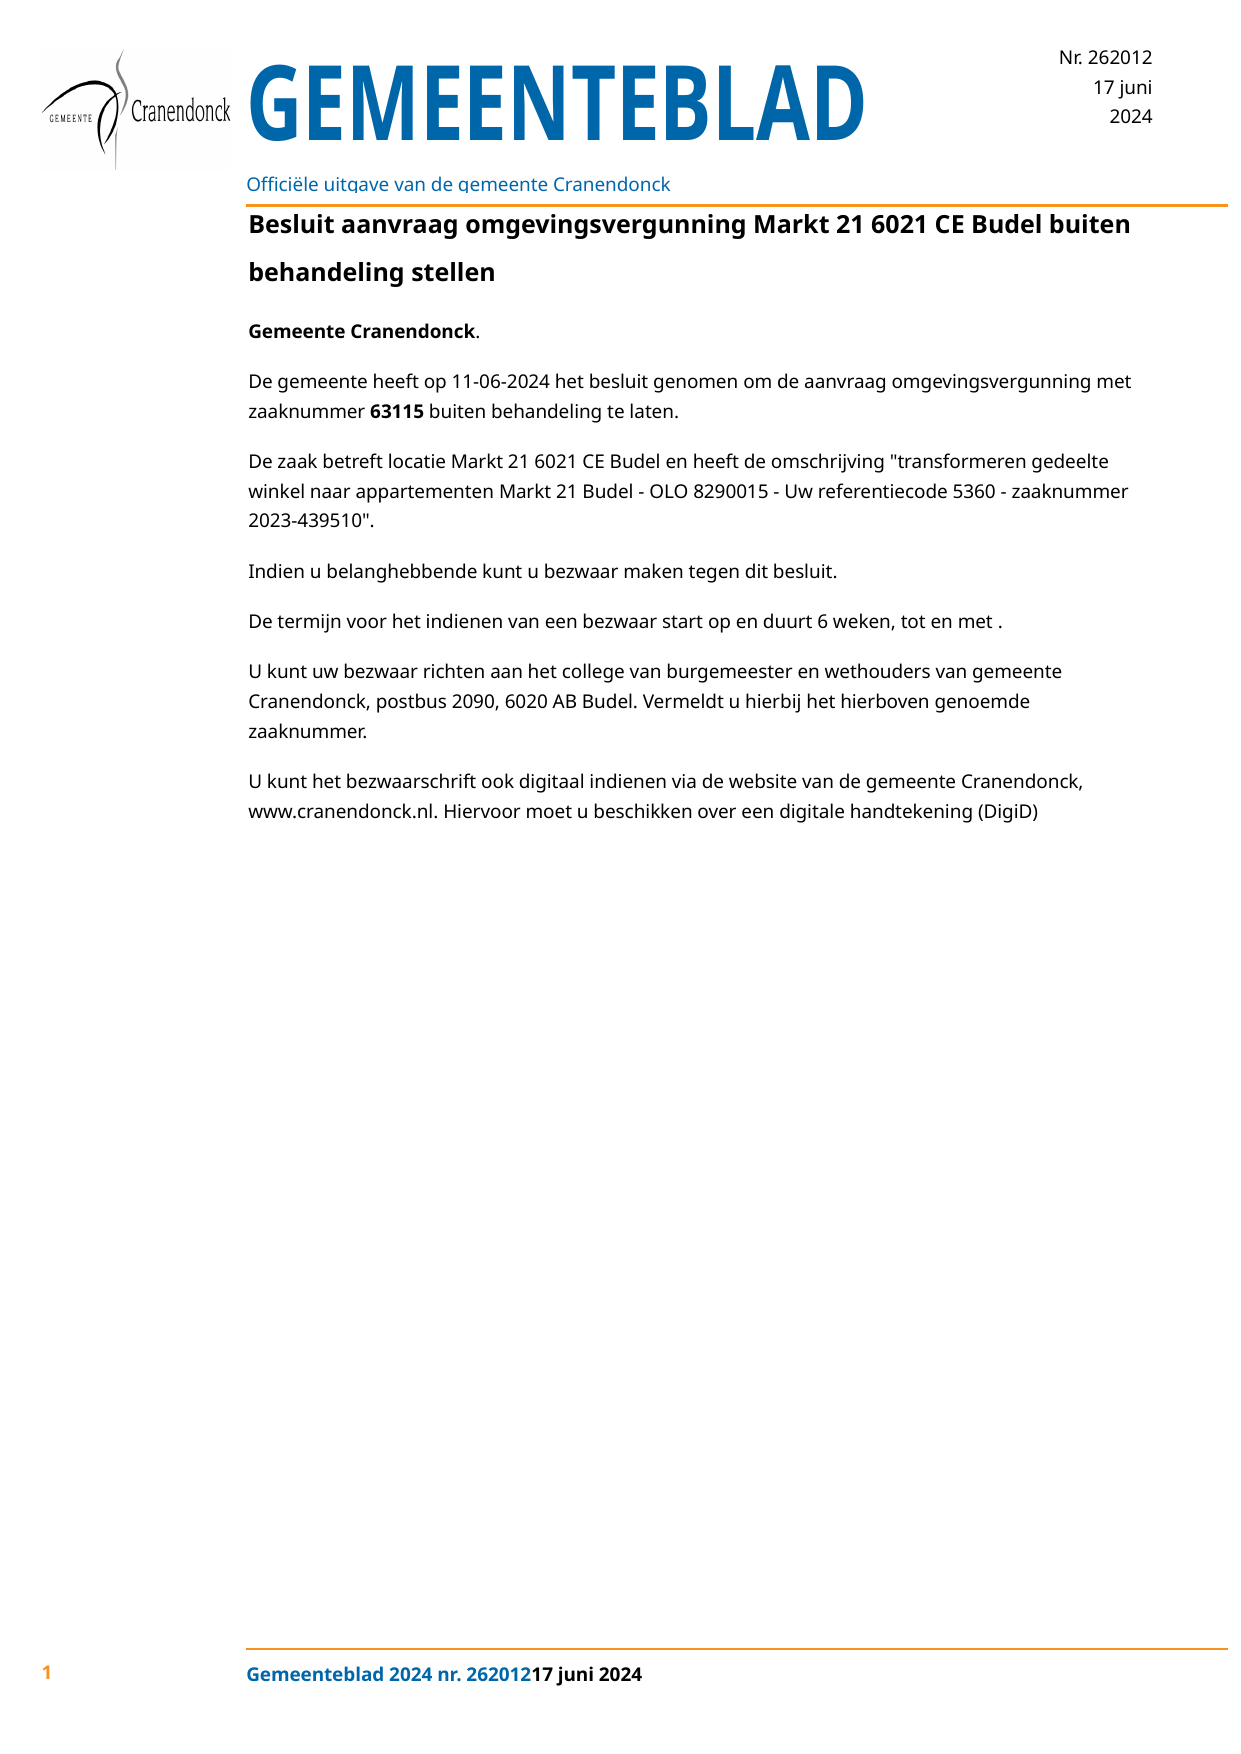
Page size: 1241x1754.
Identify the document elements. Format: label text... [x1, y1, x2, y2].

text De zaak betreft locatie Markt 21 6021 CE Budel en heeft de omschrijving "transformeren gedeelte winkel naar appartementen Markt 21 Budel - OLO 8290015 - Uw referentiecode 5360 - zaaknummer 2023-439510". [248, 448, 1152, 533]
picture [41, 47, 231, 172]
text Besluit aanvraag omgevingsvergunning Markt 21 6021 CE Budel buiten behandeling stellen [248, 207, 1152, 288]
text De termijn voor het indienen van een bezwaar start op en duurt 6 weken, tot en met . [248, 608, 1152, 634]
text Gemeente Cranendonck. [248, 318, 1152, 344]
text De gemeente heeft op 11-06-2024 het besluit genomen om de aanvraag omgevingsvergunning met zaaknummer 63115 buiten behandeling te laten. [248, 368, 1152, 424]
text U kunt het bezwaarschrift ook digitaal indienen via de website van de gemeente Cranendonck, www.cranendonck.nl. Hiervoor moet u beschikken over een digitale handtekening (DigiD) [248, 768, 1152, 824]
text Indien u belanghebbende kunt u bezwaar maken tegen dit besluit. [248, 558, 1152, 584]
text U kunt uw bezwaar richten aan het college van burgemeester en wethouders van gemeente Cranendonck, postbus 2090, 6020 AB Budel. Vermeldt u hierbij het hierboven genoemde zaaknummer. [248, 659, 1152, 744]
